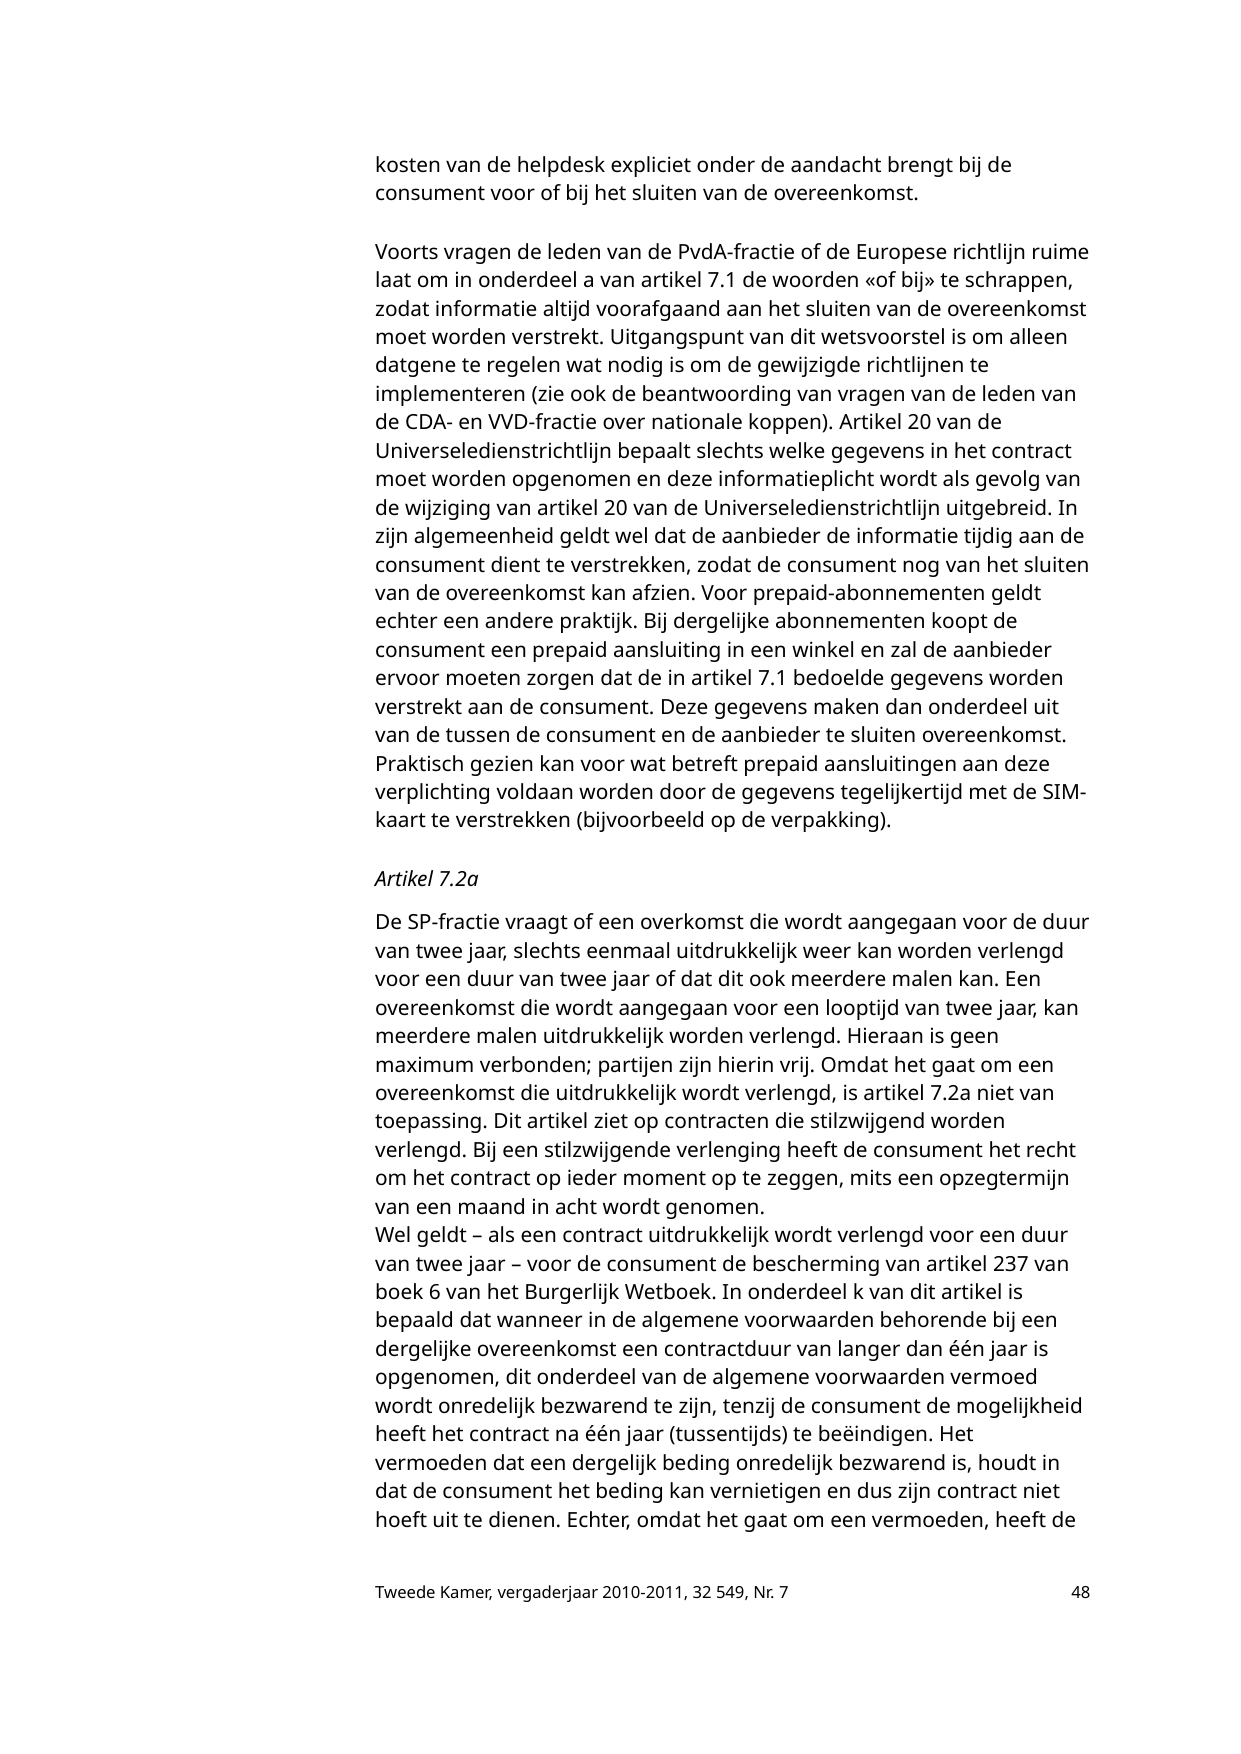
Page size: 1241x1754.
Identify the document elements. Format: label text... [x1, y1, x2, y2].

text De SP-fractie vraagt of een overkomst die wordt aangegaan voor de duur van twee jaar, slechts eenmaal uitdrukkelijk weer kan worden verlengd voor een duur van twee jaar of dat dit ook meerdere malen kan. Een overeenkomst die wordt aangegaan voor een looptijd van twee jaar, kan meerdere malen uitdrukkelijk worden verlengd. Hieraan is geen maximum verbonden; partijen zijn hierin vrij. Omdat het gaat om een overeenkomst die uitdrukkelijk wordt verlengd, is artikel 7.2a niet van toepassing. Dit artikel ziet op contracten die stilzwijgend worden verlengd. Bij een stilzwijgende verlenging heeft de consument het recht om het contract op ieder moment op te zeggen, mits een opzegtermijn van een maand in acht wordt genomen. [375, 907, 1090, 1220]
text Voorts vragen de leden van de PvdA-fractie of de Europese richtlijn ruime laat om in onderdeel a van artikel 7.1 de woorden «of bij» te schrappen, zodat informatie altijd voorafgaand aan het sluiten van de overeenkomst moet worden verstrekt. Uitgangspunt van dit wetsvoorstel is om alleen datgene te regelen wat nodig is om de gewijzigde richtlijnen te implementeren (zie ook de beantwoording van vragen van de leden van de CDA- en VVD-fractie over nationale koppen). Artikel 20 van de Universeledienstrichtlijn bepaalt slechts welke gegevens in het contract moet worden opgenomen en deze informatieplicht wordt als gevolg van de wijziging van artikel 20 van de Universeledienstrichtlijn uitgebreid. In zijn algemeenheid geldt wel dat de aanbieder de informatie tijdig aan de consument dient te verstrekken, zodat de consument nog van het sluiten van de overeenkomst kan afzien. Voor prepaid-abonnementen geldt echter een andere praktijk. Bij dergelijke abonnementen koopt de consument een prepaid aansluiting in een winkel en zal de aanbieder ervoor moeten zorgen dat de in artikel 7.1 bedoelde gegevens worden verstrekt aan de consument. Deze gegevens maken dan onderdeel uit van de tussen de consument en de aanbieder te sluiten overeenkomst. Praktisch gezien kan voor wat betreft prepaid aansluitingen aan deze verplichting voldaan worden door de gegevens tegelijkertijd met de SIM-kaart te verstrekken (bijvoorbeeld op de verpakking). [375, 237, 1090, 834]
text kosten van de helpdesk expliciet onder de aandacht brengt bij de consument voor of bij het sluiten van de overeenkomst. [375, 150, 1090, 207]
text Artikel 7.2a [375, 864, 1090, 892]
text Wel geldt – als een contract uitdrukkelijk wordt verlengd voor een duur van twee jaar – voor de consument de bescherming van artikel 237 van boek 6 van het Burgerlijk Wetboek. In onderdeel k van dit artikel is bepaald dat wanneer in de algemene voorwaarden behorende bij een dergelijke overeenkomst een contractduur van langer dan één jaar is opgenomen, dit onderdeel van de algemene voorwaarden vermoed wordt onredelijk bezwarend te zijn, tenzij de consument de mogelijkheid heeft het contract na één jaar (tussentijds) te beëindigen. Het vermoeden dat een dergelijk beding onredelijk bezwarend is, houdt in dat de consument het beding kan vernietigen en dus zijn contract niet hoeft uit te dienen. Echter, omdat het gaat om een vermoeden, heeft de [375, 1220, 1090, 1533]
